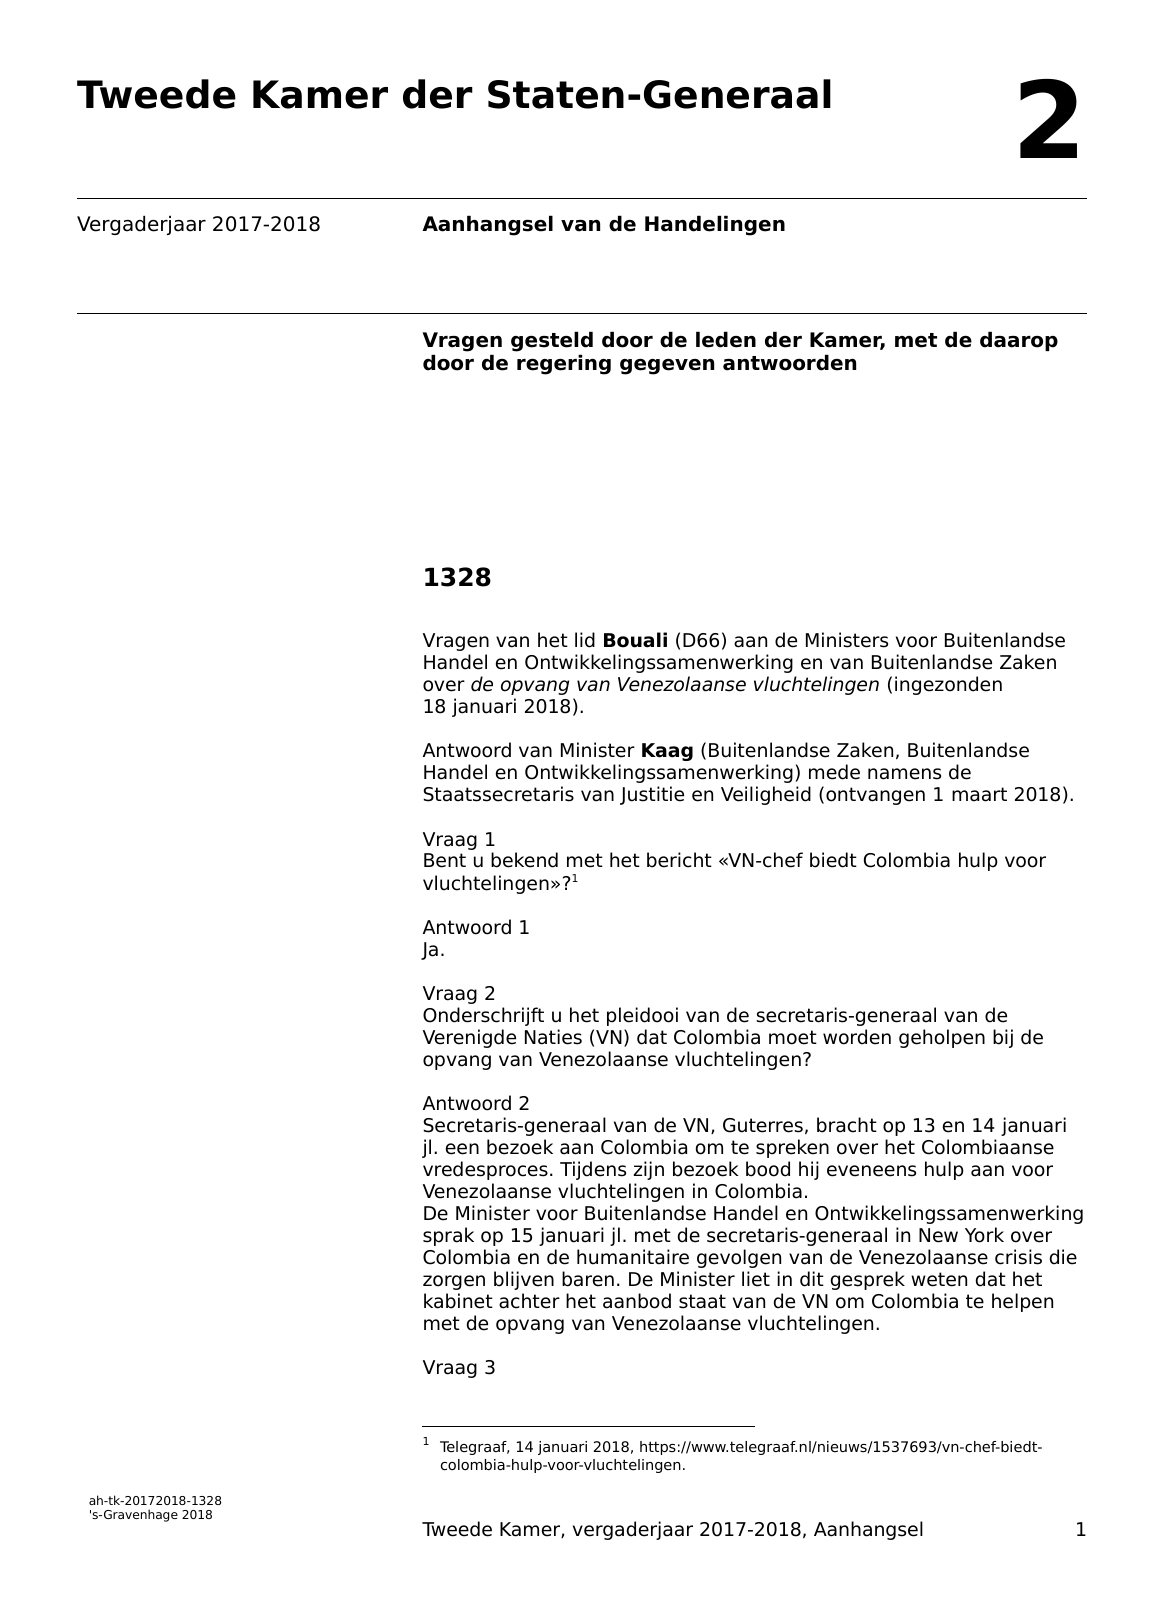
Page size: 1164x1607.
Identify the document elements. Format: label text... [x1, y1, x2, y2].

text Antwoord 1 [422, 917, 1087, 938]
text Vraag 2 [422, 983, 1087, 1005]
text Vraag 3 [422, 1357, 1087, 1379]
table_cell Vergaderjaar 2017-2018 [77, 199, 422, 313]
text Onderschrijft u het pleidooi van de secretaris-generaal van de Verenigde Naties (VN) dat Colombia moet worden geholpen bij de opvang van Venezolaanse vluchtelingen? [422, 1005, 1087, 1071]
table_header Tweede Kamer der Staten-Generaal [77, 59, 886, 198]
text Secretaris-generaal van de VN, Guterres, bracht op 13 en 14 januari jl. een bezoek aan Colombia om te spreken over het Colombiaanse vredesproces. Tijdens zijn bezoek bood hij eveneens hulp aan voor Venezolaanse vluchtelingen in Colombia. [422, 1115, 1087, 1203]
text Bent u bekend met het bericht «VN-chef biedt Colombia hulp voor vluchtelingen»? [422, 850, 1087, 894]
table_cell [77, 314, 422, 375]
text 1328 [422, 563, 1087, 592]
text Antwoord 2 [422, 1093, 1087, 1115]
table_cell Vragen gesteld door de leden der Kamer, met de daarop door de regering gegeven antwoorden [422, 314, 1087, 375]
text Ja. [422, 938, 1087, 961]
text Telegraaf, 14 januari 2018, https://www.telegraaf.nl/nieuws/1537693/vn-chef-biedt-colombia-hulp-voor-vluchtelingen. [422, 1435, 1087, 1474]
table_cell Aanhangsel van de Handelingen [422, 199, 1087, 313]
text Antwoord van Minister Kaag (Buitenlandse Zaken, Buitenlandse Handel en Ontwikkelingssamenwerking) mede namens de Staatssecretaris van Justitie en Veiligheid (ontvangen 1 maart 2018). [422, 740, 1087, 806]
table_header 2 [886, 59, 1087, 198]
text 's-Gravenhage 2018 [88, 1508, 323, 1522]
text Vraag 1 [422, 828, 1087, 850]
text ah-tk-20172018-1328 [88, 1494, 323, 1508]
text Vragen van het lid Bouali (D66) aan de Ministers voor Buitenlandse Handel en Ontwikkelingssamenwerking en van Buitenlandse Zaken over de opvang van Venezolaanse vluchtelingen (ingezonden 18 januari 2018). [422, 630, 1087, 718]
text De Minister voor Buitenlandse Handel en Ontwikkelingssamenwerking sprak op 15 januari jl. met de secretaris-generaal in New York over Colombia en de humanitaire gevolgen van de Venezolaanse crisis die zorgen blijven baren. De Minister liet in dit gesprek weten dat het kabinet achter het aanbod staat van de VN om Colombia te helpen met de opvang van Venezolaanse vluchtelingen. [422, 1203, 1087, 1334]
